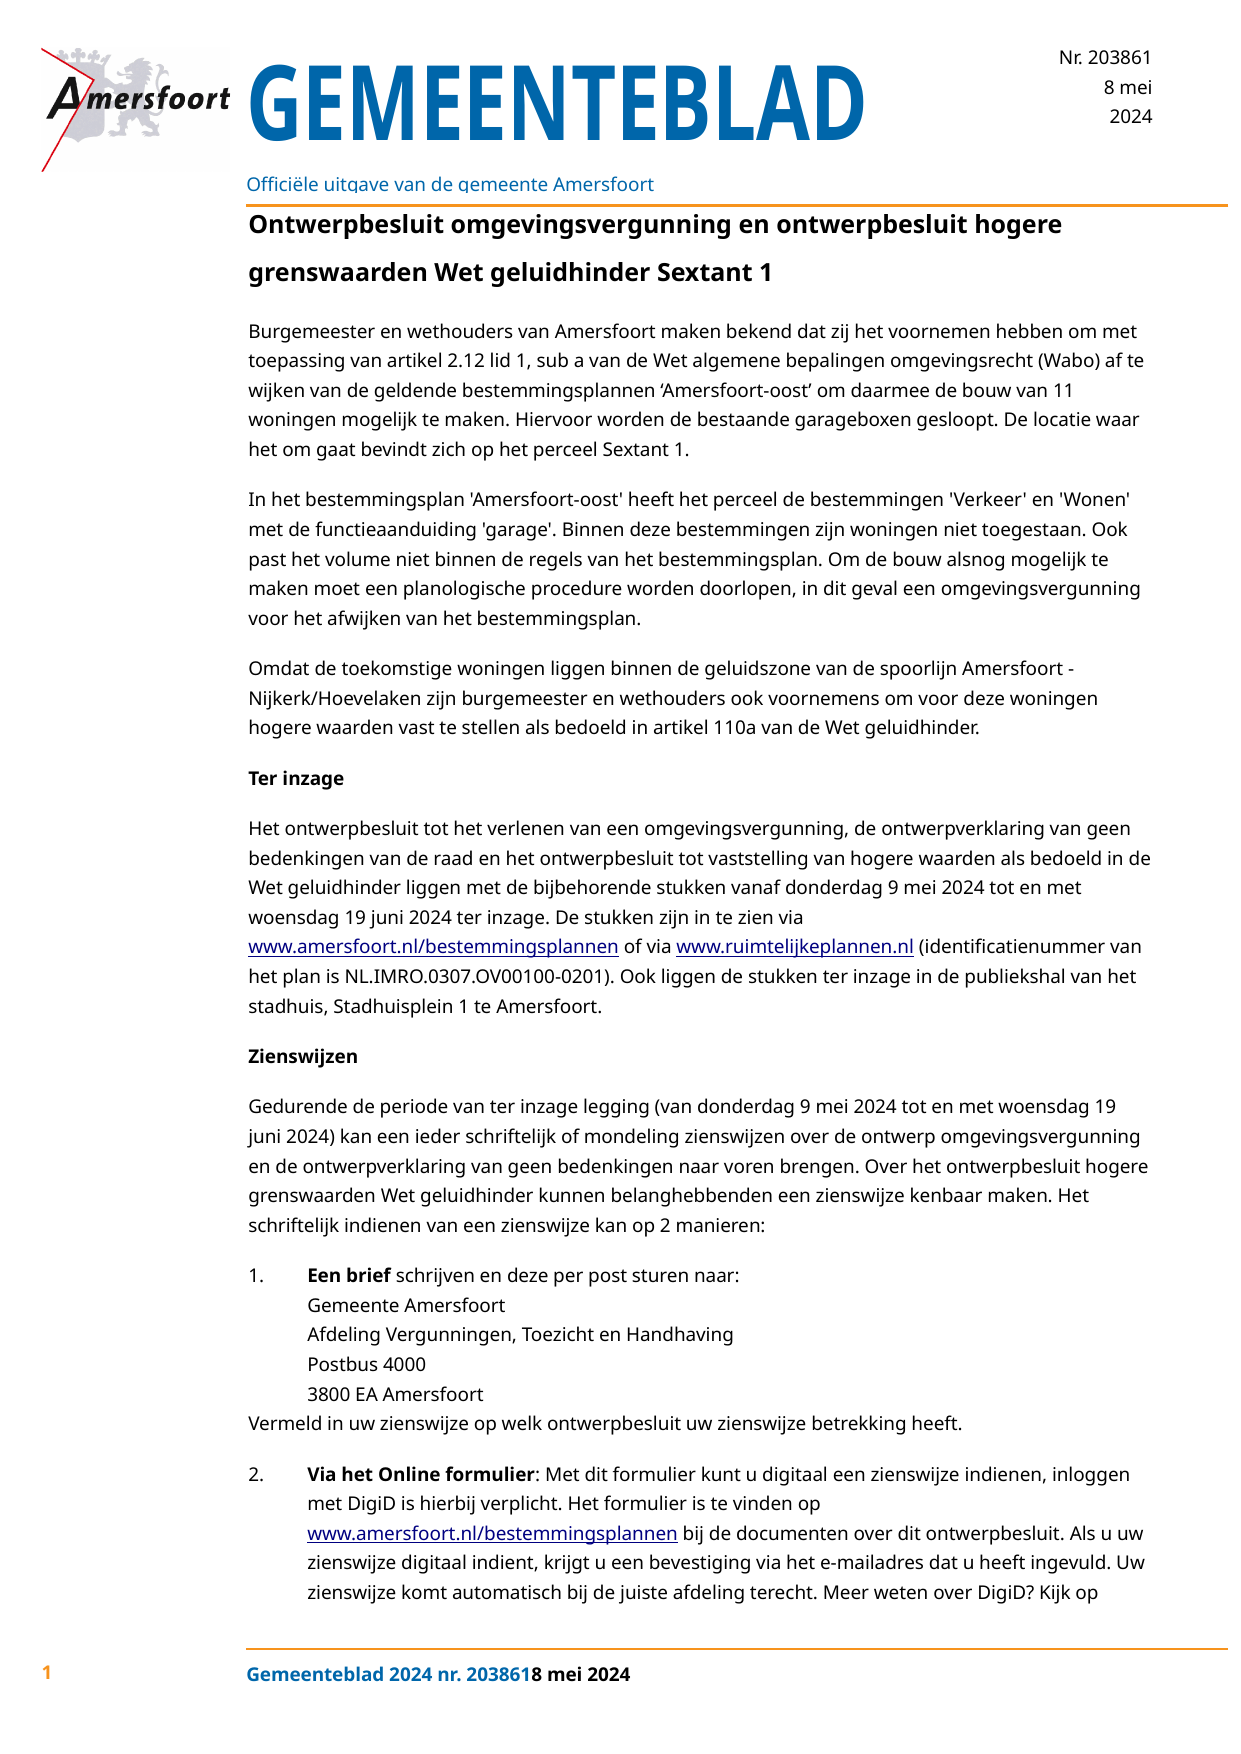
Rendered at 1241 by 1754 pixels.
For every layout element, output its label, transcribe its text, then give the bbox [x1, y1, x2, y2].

list Via het Online formulier: Met dit formulier kunt u digitaal een zienswijze indienen, inloggen met DigiD is hierbij verplicht. Het formulier is te vinden op www.amersfoort.nl/bestemmingsplannen bij de documenten over dit ontwerpbesluit. Als u uw zienswijze digitaal indient, krijgt u een bevestiging via het e-mailadres dat u heeft ingevuld. Uw zienswijze komt automatisch bij de juiste afdeling terecht. Meer weten over DigiD? Kijk op [248, 1461, 1152, 1605]
text Vermeld in uw zienswijze op welk ontwerpbesluit uw zienswijze betrekking heeft. [248, 1410, 1152, 1436]
list Een brief schrijven en deze per post sturen naar: [248, 1262, 1152, 1288]
text Ontwerpbesluit omgevingsvergunning en ontwerpbesluit hogere grenswaarden Wet geluidhinder Sextant 1 [248, 207, 1152, 288]
text Omdat de toekomstige woningen liggen binnen de geluidszone van de spoorlijn Amersfoort - Nijkerk/Hoevelaken zijn burgemeester en wethouders ook voornemens om voor deze woningen hogere waarden vast te stellen als bedoeld in artikel 110a van de Wet geluidhinder. [248, 655, 1152, 740]
text Gedurende de periode van ter inzage legging (van donderdag 9 mei 2024 tot en met woensdag 19 juni 2024) kan een ieder schriftelijk of mondeling zienswijzen over de ontwerp omgevingsvergunning en de ontwerpverklaring van geen bedenkingen naar voren brengen. Over het ontwerpbesluit hogere grenswaarden Wet geluidhinder kunnen belanghebbenden een zienswijze kenbaar maken. Het schriftelijk indienen van een zienswijze kan op 2 manieren: [248, 1094, 1152, 1238]
text In het bestemmingsplan 'Amersfoort-oost' heeft het perceel de bestemmingen 'Verkeer' en 'Wonen' met de functieaanduiding 'garage'. Binnen deze bestemmingen zijn woningen niet toegestaan. Ook past het volume niet binnen de regels van het bestemmingsplan. Om de bouw alsnog mogelijk te maken moet een planologische procedure worden doorlopen, in dit geval een omgevingsvergunning voor het afwijken van het bestemmingsplan. [248, 487, 1152, 631]
text Zienswijzen [248, 1043, 1152, 1069]
list Postbus 4000 [248, 1351, 1152, 1377]
list Gemeente Amersfoort [248, 1292, 1152, 1318]
picture [41, 47, 231, 172]
list Afdeling Vergunningen, Toezicht en Handhaving [248, 1322, 1152, 1347]
text Burgemeester en wethouders van Amersfoort maken bekend dat zij het voornemen hebben om met toepassing van artikel 2.12 lid 1, sub a van de Wet algemene bepalingen omgevingsrecht (Wabo) af te wijken van de geldende bestemmingsplannen ‘Amersfoort-oost’ om daarmee de bouw van 11 woningen mogelijk te maken. Hiervoor worden de bestaande garageboxen gesloopt. De locatie waar het om gaat bevindt zich op het perceel Sextant 1. [248, 318, 1152, 462]
list 3800 EA Amersfoort [248, 1381, 1152, 1407]
text Ter inzage [248, 765, 1152, 791]
text Het ontwerpbesluit tot het verlenen van een omgevingsvergunning, de ontwerpverklaring van geen bedenkingen van de raad en het ontwerpbesluit tot vaststelling van hogere waarden als bedoeld in de Wet geluidhinder liggen met de bijbehorende stukken vanaf donderdag 9 mei 2024 tot en met woensdag 19 juni 2024 ter inzage. De stukken zijn in te zien via www.amersfoort.nl/bestemmingsplannen of via www.ruimtelijkeplannen.nl (identificatienummer van het plan is NL.IMRO.0307.OV00100-0201). Ook liggen de stukken ter inzage in de publiekshal van het stadhuis, Stadhuisplein 1 te Amersfoort. [248, 815, 1152, 1019]
